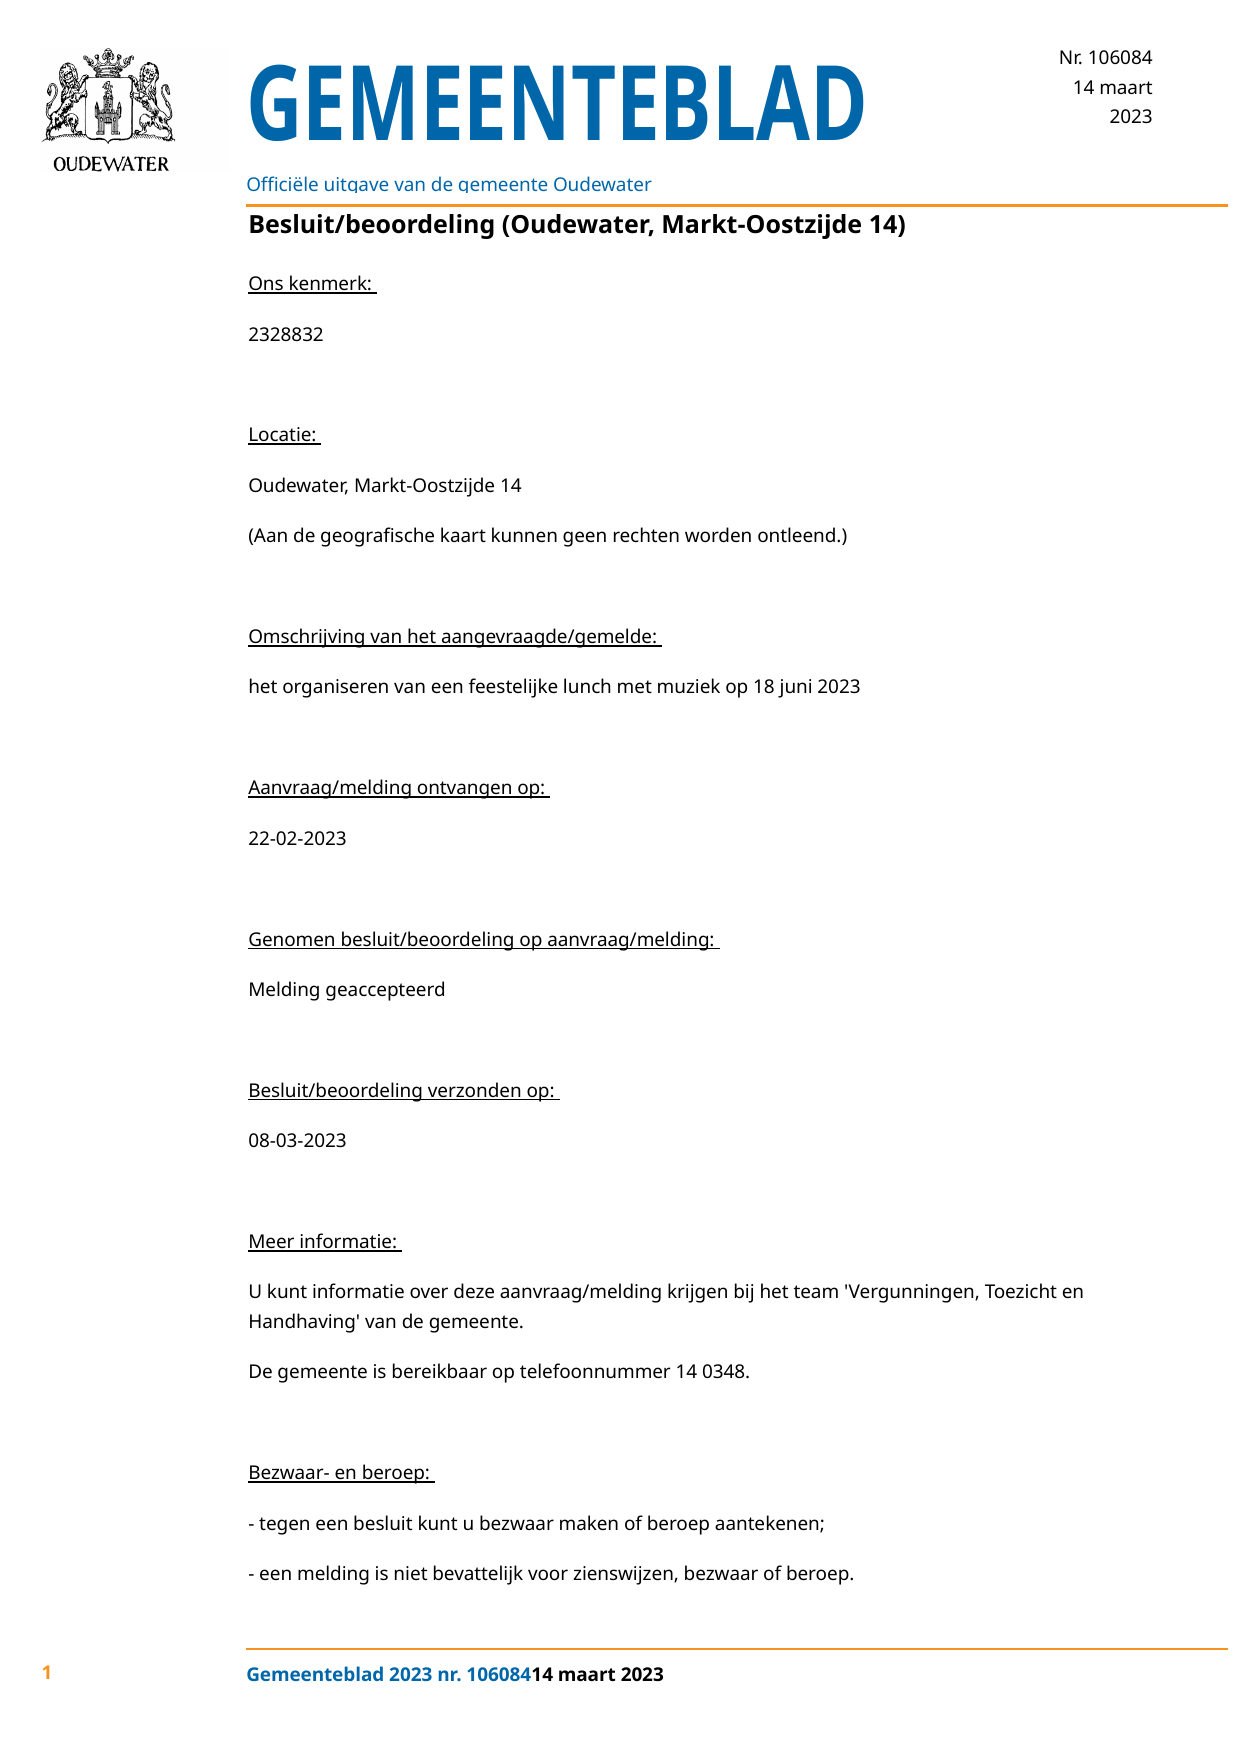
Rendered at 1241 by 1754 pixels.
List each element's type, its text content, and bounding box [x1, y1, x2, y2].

text Besluit/beoordeling (Oudewater, Markt-Oostzijde 14) [248, 207, 1152, 241]
text 2328832 [248, 321, 1152, 346]
text Locatie: [248, 422, 1152, 447]
text (Aan de geografische kaart kunnen geen rechten worden ontleend.) [248, 522, 1152, 548]
text - tegen een besluit kunt u bezwaar maken of beroep aantekenen; [248, 1510, 1152, 1536]
text 22-02-2023 [248, 825, 1152, 851]
text Oudewater, Markt-Oostzijde 14 [248, 472, 1152, 498]
text Meer informatie: [248, 1228, 1152, 1254]
text Besluit/beoordeling verzonden op: [248, 1077, 1152, 1103]
picture [41, 47, 231, 172]
text 08-03-2023 [248, 1127, 1152, 1153]
text De gemeente is bereikbaar op telefoonnummer 14 0348. [248, 1359, 1152, 1384]
text Bezwaar- en beroep: [248, 1459, 1152, 1485]
text Genomen besluit/beoordeling op aanvraag/melding: [248, 926, 1152, 951]
text Ons kenmerk: [248, 270, 1152, 296]
text Aanvraag/melding ontvangen op: [248, 774, 1152, 800]
text Melding geaccepteerd [248, 976, 1152, 1002]
text het organiseren van een feestelijke lunch met muziek op 18 juni 2023 [248, 674, 1152, 699]
text - een melding is niet bevattelijk voor zienswijzen, bezwaar of beroep. [248, 1560, 1152, 1586]
text U kunt informatie over deze aanvraag/melding krijgen bij het team 'Vergunningen, Toezicht en Handhaving' van de gemeente. [248, 1279, 1152, 1334]
text Omschrijving van het aangevraagde/gemelde: [248, 623, 1152, 649]
